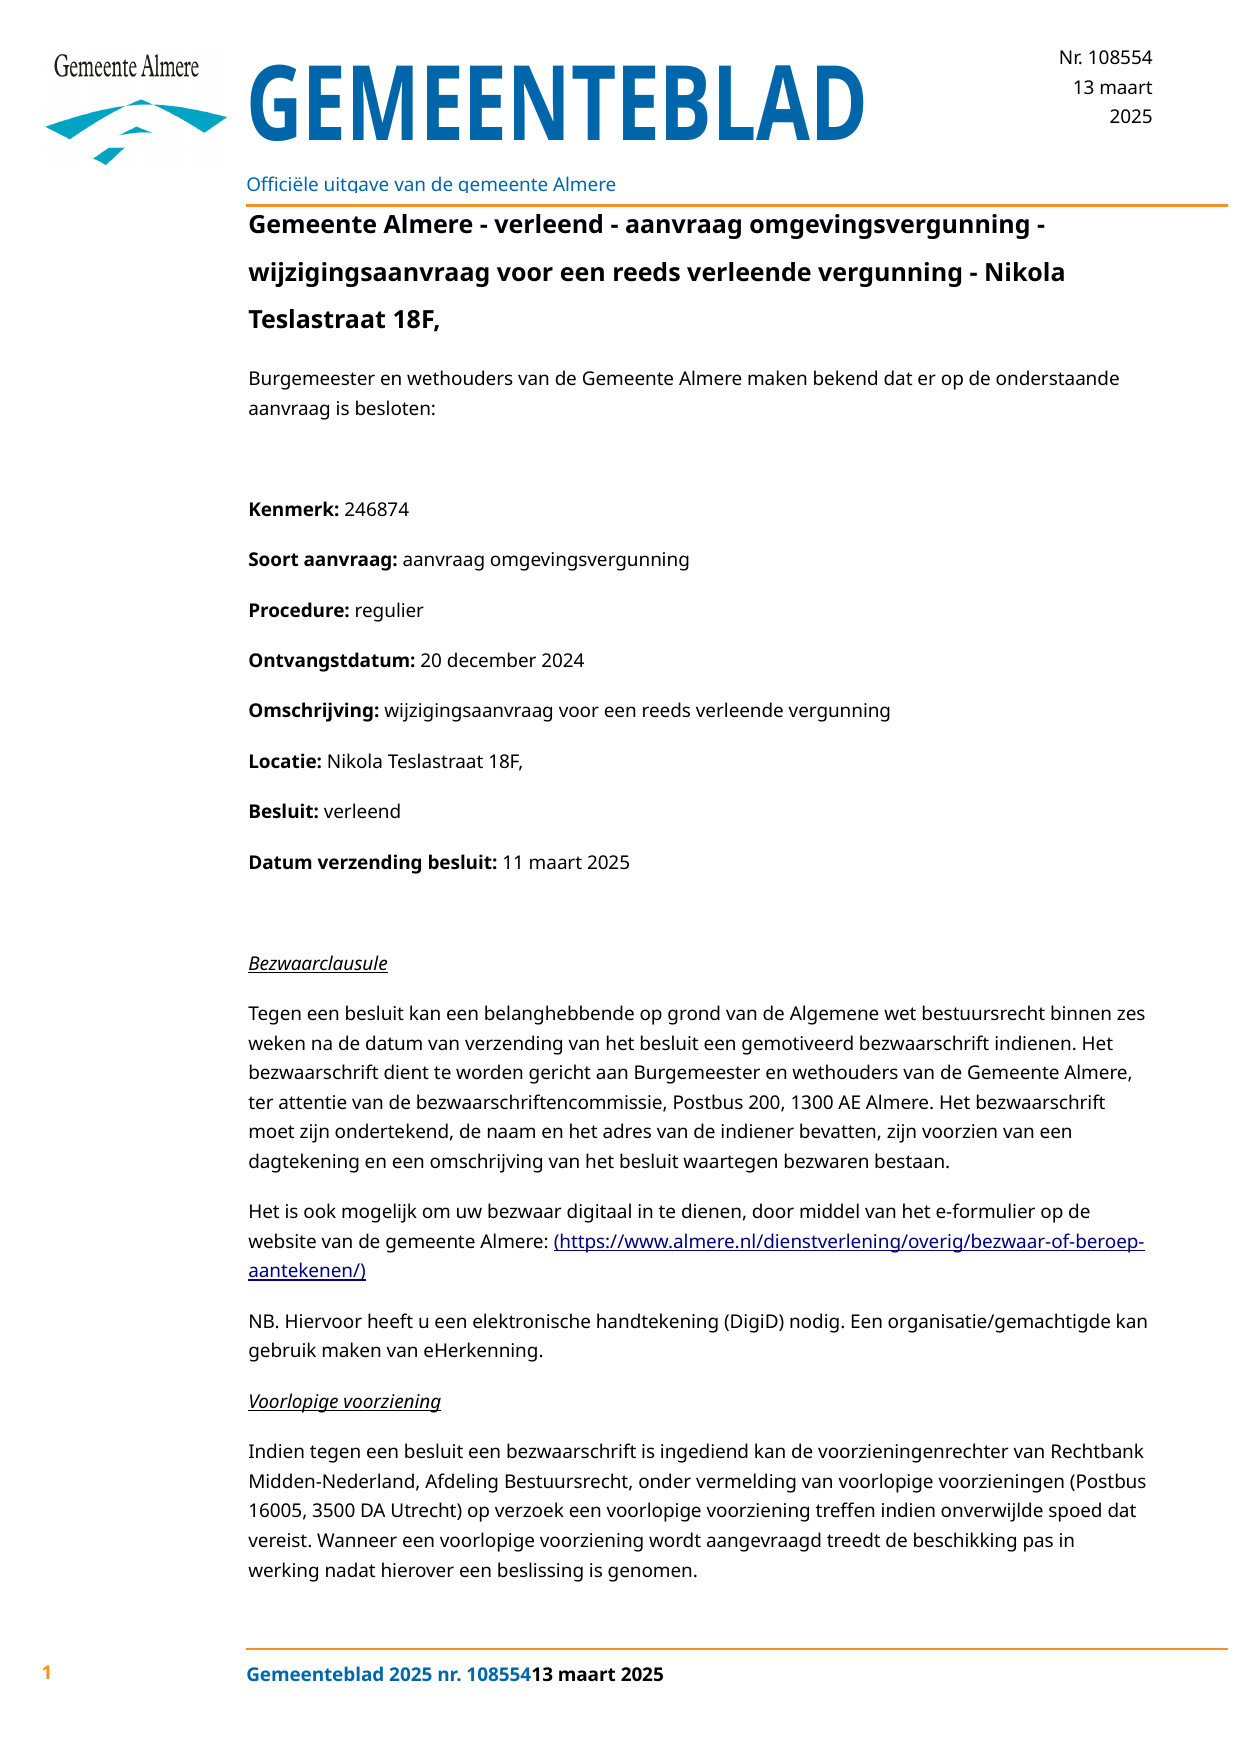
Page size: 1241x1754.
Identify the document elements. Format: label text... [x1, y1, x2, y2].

text Gemeente Almere - verleend - aanvraag omgevingsvergunning - wijzigingsaanvraag voor een reeds verleende vergunning - Nikola Teslastraat 18F, [248, 207, 1152, 336]
text Soort aanvraag: aanvraag omgevingsvergunning [248, 546, 1152, 572]
text Omschrijving: wijzigingsaanvraag voor een reeds verleende vergunning [248, 698, 1152, 723]
text Bezwaarclausule [248, 950, 1152, 975]
text NB. Hiervoor heeft u een elektronische handtekening (DigiD) nodig. Een organisatie/gemachtigde kan gebruik maken van eHerkenning. [248, 1308, 1152, 1363]
text Burgemeester en wethouders van de Gemeente Almere maken bekend dat er op de onderstaande aanvraag is besloten: [248, 366, 1152, 421]
text Ontvangstdatum: 20 december 2024 [248, 647, 1152, 673]
text Kenmerk: 246874 [248, 496, 1152, 522]
text Het is ook mogelijk om uw bezwaar digitaal in te dienen, door middel van het e-formulier op de website van de gemeente Almere: (https://www.almere.nl/dienstverlening/overig/bezwaar-of-beroep-aantekenen/) [248, 1198, 1152, 1283]
text Locatie: Nikola Teslastraat 18F, [248, 748, 1152, 774]
text Procedure: regulier [248, 597, 1152, 622]
text Indien tegen een besluit een bezwaarschrift is ingediend kan de voorzieningenrechter van Rechtbank Midden-Nederland, Afdeling Bestuursrecht, onder vermelding van voorlopige voorzieningen (Postbus 16005, 3500 DA Utrecht) op verzoek een voorlopige voorziening treffen indien onverwijlde spoed dat vereist. Wanneer een voorlopige voorziening wordt aangevraagd treedt de beschikking pas in werking nadat hierover een beslissing is genomen. [248, 1438, 1152, 1582]
text Voorlopige voorziening [248, 1388, 1152, 1414]
text Tegen een besluit kan een belanghebbende op grond van de Algemene wet bestuursrecht binnen zes weken na de datum van verzending van het besluit een gemotiveerd bezwaarschrift indienen. Het bezwaarschrift dient te worden gericht aan Burgemeester en wethouders van de Gemeente Almere, ter attentie van de bezwaarschriftencommissie, Postbus 200, 1300 AE Almere. Het bezwaarschrift moet zijn ondertekend, de naam en het adres van de indiener bevatten, zijn voorzien van een dagtekening en een omschrijving van het besluit waartegen bezwaren bestaan. [248, 1000, 1152, 1174]
text Datum verzending besluit: 11 maart 2025 [248, 849, 1152, 874]
picture [41, 47, 231, 172]
text Besluit: verleend [248, 798, 1152, 824]
